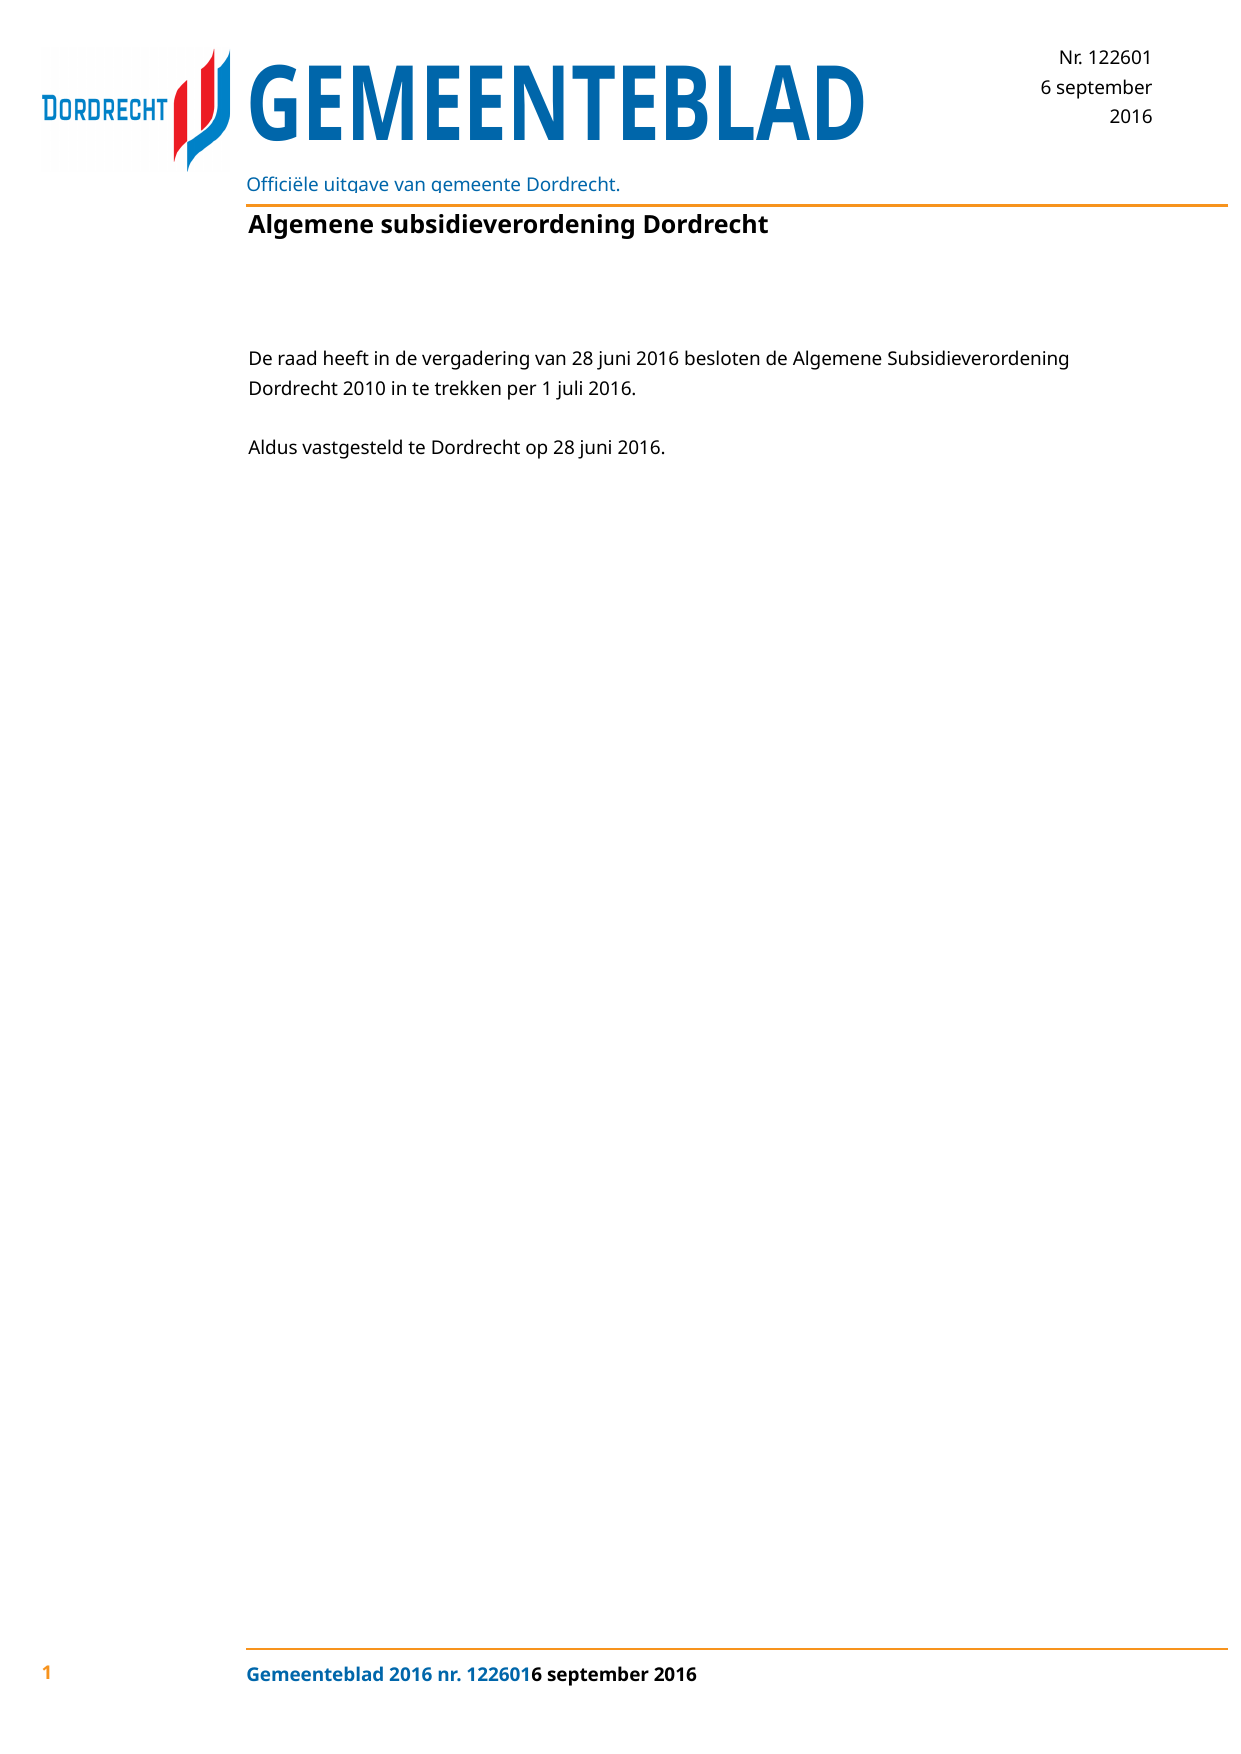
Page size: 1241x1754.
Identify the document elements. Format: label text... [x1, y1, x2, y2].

text Aldus vastgesteld te Dordrecht op 28 juni 2016. [248, 434, 1152, 460]
picture [41, 47, 231, 172]
text Algemene subsidieverordening Dordrecht [248, 207, 1152, 241]
text De raad heeft in de vergadering van 28 juni 2016 besloten de Algemene Subsidieverordening Dordrecht 2010 in te trekken per 1 juli 2016. [248, 345, 1152, 401]
